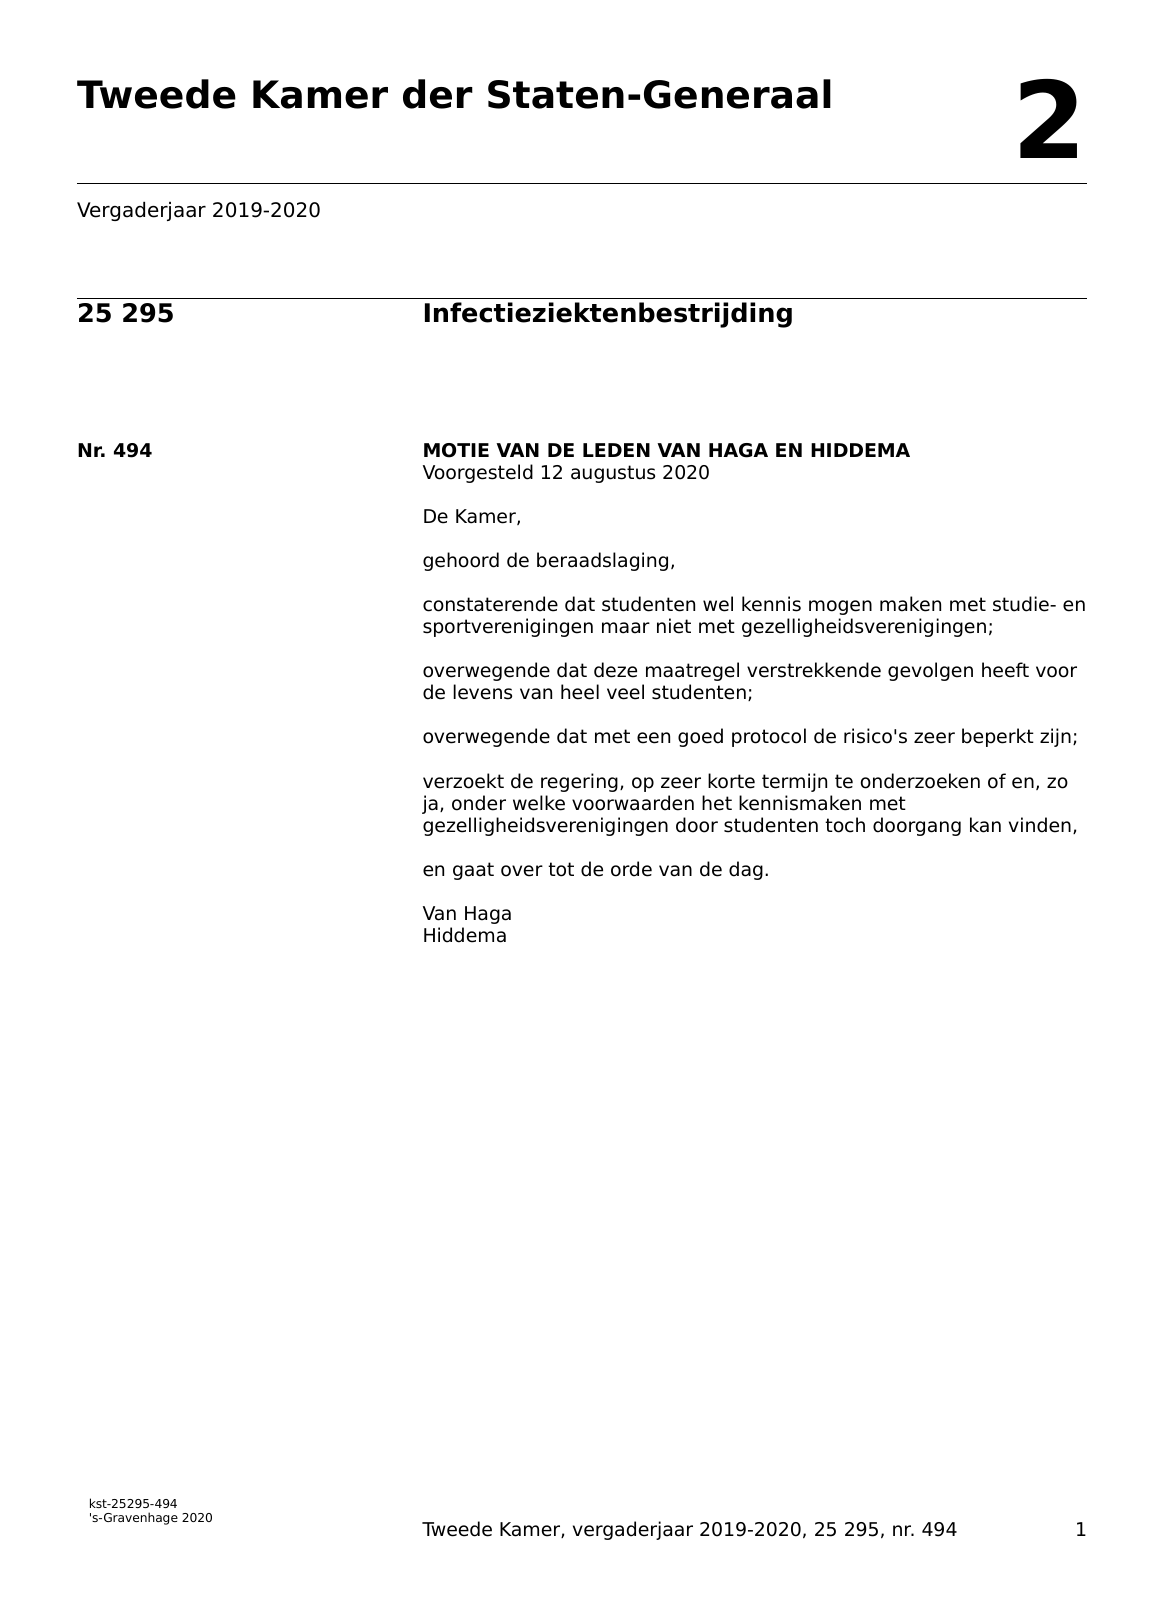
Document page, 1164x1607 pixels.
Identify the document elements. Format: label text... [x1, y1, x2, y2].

subtitle Nr. 494 MOTIE VAN DE LEDEN VAN HAGA EN HIDDEMA [77, 440, 1087, 462]
subtitle 25 295 Infectieziektenbestrijding [77, 299, 1087, 329]
table_cell Vergaderjaar 2019-2020 [77, 184, 1087, 298]
text De Kamer, [422, 506, 1087, 528]
text en gaat over tot de orde van de dag. [422, 859, 1087, 881]
text 's-Gravenhage 2020 [88, 1511, 323, 1525]
table_header Tweede Kamer der Staten-Generaal [77, 59, 886, 183]
text verzoekt de regering, op zeer korte termijn te onderzoeken of en, zo ja, onder welke voorwaarden het kennismaken met gezelligheidsverenigingen door studenten toch doorgang kan vinden, [422, 771, 1087, 837]
text kst-25295-494 [88, 1497, 323, 1511]
text Voorgesteld 12 augustus 2020 [422, 462, 1087, 484]
text overwegende dat met een goed protocol de risico's zeer beperkt zijn; [422, 726, 1087, 748]
table_header 2 [886, 59, 1087, 183]
text Hiddema [422, 925, 1087, 947]
text gehoord de beraadslaging, [422, 550, 1087, 572]
text constaterende dat studenten wel kennis mogen maken met studie- en sportverenigingen maar niet met gezelligheidsverenigingen; [422, 594, 1087, 638]
text Van Haga [422, 903, 1087, 925]
text overwegende dat deze maatregel verstrekkende gevolgen heeft voor de levens van heel veel studenten; [422, 660, 1087, 704]
